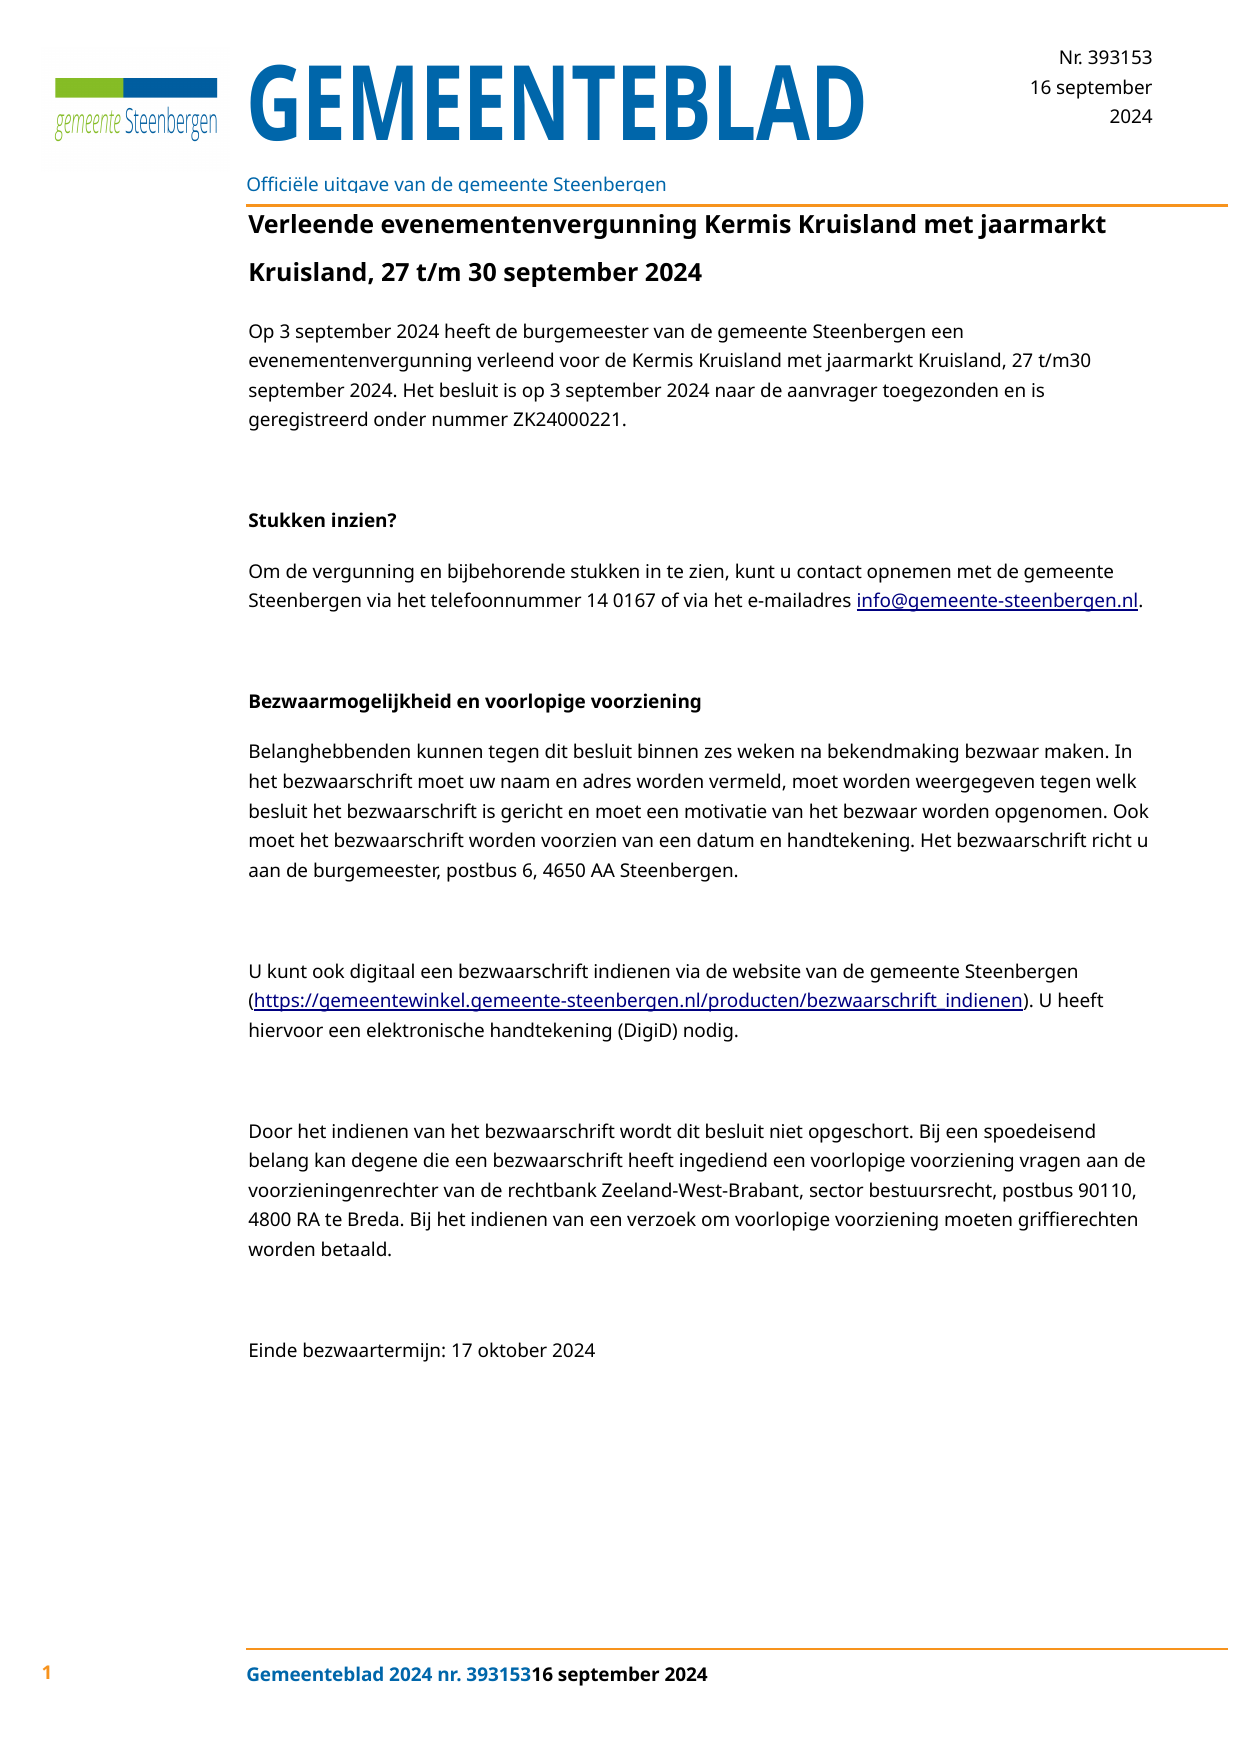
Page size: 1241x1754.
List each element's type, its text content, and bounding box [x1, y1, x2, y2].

text Om de vergunning en bijbehorende stukken in te zien, kunt u contact opnemen met de gemeente Steenbergen via het telefoonnummer 14 0167 of via het e-mailadres info@gemeente-steenbergen.nl. [248, 558, 1152, 613]
text Stukken inzien? [248, 507, 1152, 533]
text ­ [248, 1287, 1152, 1312]
text Bezwaarmogelijkheid en voorlopige voorziening [248, 688, 1152, 714]
text Einde bezwaartermijn: 17 oktober 2024 [248, 1337, 1152, 1363]
picture [41, 47, 231, 172]
text U kunt ook digitaal een bezwaarschrift indienen via de website van de gemeente Steenbergen (https://gemeentewinkel.gemeente-steenbergen.nl/producten/bezwaarschrift_indienen). U heeft hiervoor een elektronische handtekening (DigiD) nodig. [248, 958, 1152, 1043]
text Door het indienen van het bezwaarschrift wordt dit besluit niet opgeschort. Bij een spoedeisend belang kan degene die een bezwaarschrift heeft ingediend een voorlopige voorziening vragen aan de voorzieningenrechter van de rechtbank Zeeland-West-Brabant, sector bestuursrecht, postbus 90110, 4800 RA te Breda. Bij het indienen van een verzoek om voorlopige voorziening moeten griffierechten worden betaald. [248, 1118, 1152, 1262]
text Belanghebbenden kunnen tegen dit besluit binnen zes weken na bekendmaking bezwaar maken. In het bezwaarschrift moet uw naam en adres worden vermeld, moet worden weergegeven tegen welk besluit het bezwaarschrift is gericht en moet een motivatie van het bezwaar worden opgenomen. Ook moet het bezwaarschrift worden voorzien van een datum en handtekening. Het bezwaarschrift richt u aan de burgemeester, postbus 6, 4650 AA Steenbergen. [248, 739, 1152, 883]
text Op 3 september 2024 heeft de burgemeester van de gemeente Steenbergen een evenementenvergunning verleend voor de Kermis Kruisland met jaarmarkt Kruisland, 27 t/m30 september 2024. Het besluit is op 3 september 2024 naar de aanvrager toegezonden en is geregistreerd onder nummer ZK24000221. [248, 318, 1152, 432]
text Verleende evenementenvergunning Kermis Kruisland met jaarmarkt Kruisland, 27 t/m 30 september 2024 [248, 207, 1152, 288]
